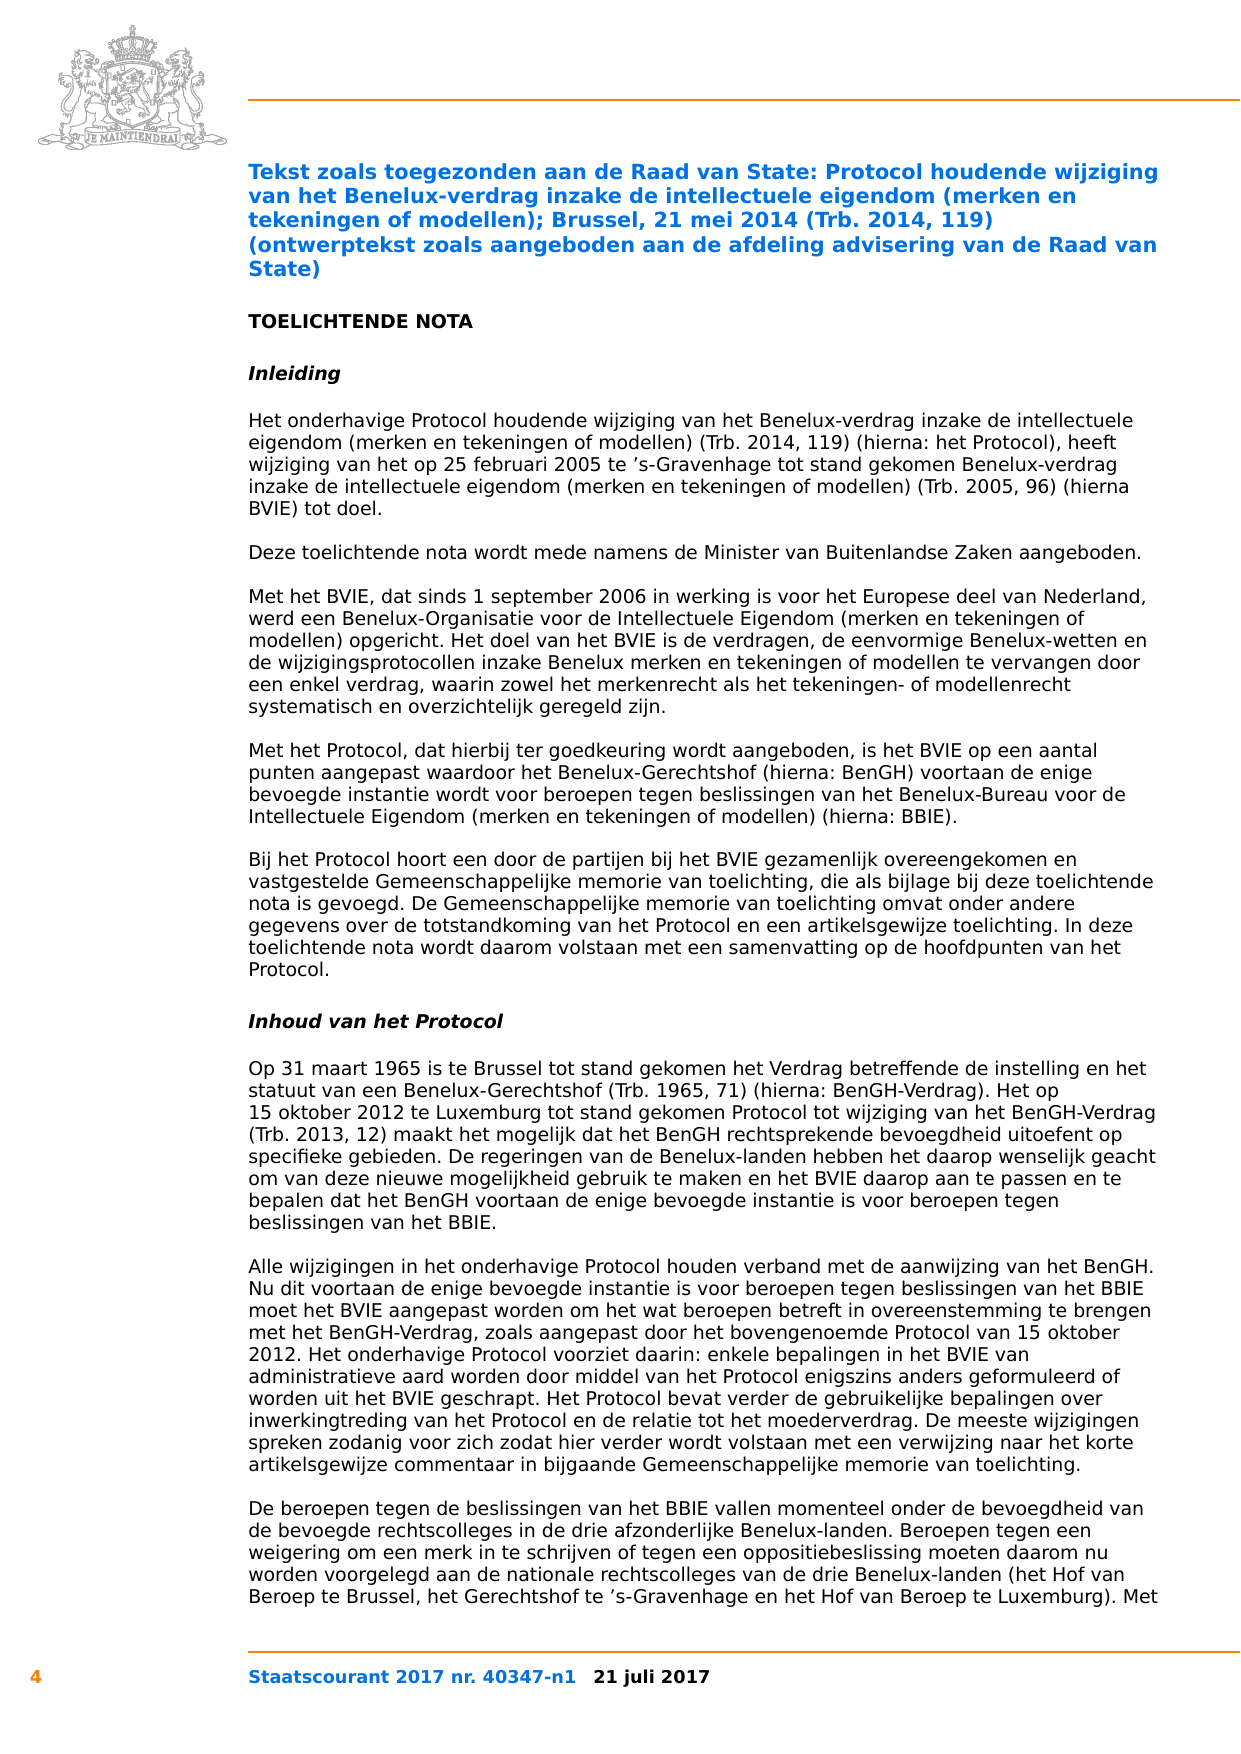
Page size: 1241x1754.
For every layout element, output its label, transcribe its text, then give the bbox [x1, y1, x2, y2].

text Alle wijzigingen in het onderhavige Protocol houden verband met de aanwijzing van het BenGH. Nu dit voortaan de enige bevoegde instantie is voor beroepen tegen beslissingen van het BBIE moet het BVIE aangepast worden om het wat beroepen betreft in overeenstemming te brengen met het BenGH-Verdrag, zoals aangepast door het bovengenoemde Protocol van 15 oktober 2012. Het onderhavige Protocol voorziet daarin: enkele bepalingen in het BVIE van administratieve aard worden door middel van het Protocol enigszins anders geformuleerd of worden uit het BVIE geschrapt. Het Protocol bevat verder de gebruikelijke bepalingen over inwerkingtreding van het Protocol en de relatie tot het moederverdrag. De meeste wijzigingen spreken zodanig voor zich zodat hier verder wordt volstaan met een verwijzing naar het korte artikelsgewijze commentaar in bijgaande Gemeenschappelijke memorie van toelichting. [248, 1256, 1163, 1476]
subtitle Tekst zoals toegezonden aan de Raad van State: Protocol houdende wijziging van het Benelux-verdrag inzake de intellectuele eigendom (merken en tekeningen of modellen); Brussel, 21 mei 2014 (Trb. 2014, 119) (ontwerptekst zoals aangeboden aan de afdeling advisering van de Raad van State) [248, 160, 1163, 281]
text Deze toelichtende nota wordt mede namens de Minister van Buitenlandse Zaken aangeboden. [248, 542, 1163, 564]
picture [38, 25, 227, 150]
text Op 31 maart 1965 is te Brussel tot stand gekomen het Verdrag betreffende de instelling en het statuut van een Benelux-Gerechtshof (Trb. 1965, 71) (hierna: BenGH-Verdrag). Het op 15 oktober 2012 te Luxemburg tot stand gekomen Protocol tot wijziging van het BenGH-Verdrag (Trb. 2013, 12) maakt het mogelijk dat het BenGH rechtsprekende bevoegdheid uitoefent op specifieke gebieden. De regeringen van de Benelux-landen hebben het daarop wenselijk geacht om van deze nieuwe mogelijkheid gebruik te maken en het BVIE daarop aan te passen en te bepalen dat het BenGH voortaan de enige bevoegde instantie is voor beroepen tegen beslissingen van het BBIE. [248, 1058, 1163, 1234]
text Het onderhavige Protocol houdende wijziging van het Benelux-verdrag inzake de intellectuele eigendom (merken en tekeningen of modellen) (Trb. 2014, 119) (hierna: het Protocol), heeft wijziging van het op 25 februari 2005 te ’s-Gravenhage tot stand gekomen Benelux-verdrag inzake de intellectuele eigendom (merken en tekeningen of modellen) (Trb. 2005, 96) (hierna BVIE) tot doel. [248, 410, 1163, 520]
subtitle Inleiding [248, 363, 1163, 385]
text Met het Protocol, dat hierbij ter goedkeuring wordt aangeboden, is het BVIE op een aantal punten aangepast waardoor het Benelux-Gerechtshof (hierna: BenGH) voortaan de enige bevoegde instantie wordt voor beroepen tegen beslissingen van het Benelux-Bureau voor de Intellectuele Eigendom (merken en tekeningen of modellen) (hierna: BBIE). [248, 739, 1163, 827]
text Bij het Protocol hoort een door de partijen bij het BVIE gezamenlijk overeengekomen en vastgestelde Gemeenschappelijke memorie van toelichting, die als bijlage bij deze toelichtende nota is gevoegd. De Gemeenschappelijke memorie van toelichting omvat onder andere gegevens over de totstandkoming van het Protocol en een artikelsgewijze toelichting. In deze toelichtende nota wordt daarom volstaan met een samenvatting op de hoofdpunten van het Protocol. [248, 849, 1163, 981]
subtitle Inhoud van het Protocol [248, 1011, 1163, 1033]
subtitle TOELICHTENDE NOTA [248, 311, 1163, 333]
text Met het BVIE, dat sinds 1 september 2006 in werking is voor het Europese deel van Nederland, werd een Benelux-Organisatie voor de Intellectuele Eigendom (merken en tekeningen of modellen) opgericht. Het doel van het BVIE is de verdragen, de eenvormige Benelux-wetten en de wijzigingsprotocollen inzake Benelux merken en tekeningen of modellen te vervangen door een enkel verdrag, waarin zowel het merkenrecht als het tekeningen- of modellenrecht systematisch en overzichtelijk geregeld zijn. [248, 586, 1163, 718]
text De beroepen tegen de beslissingen van het BBIE vallen momenteel onder de bevoegdheid van de bevoegde rechtscolleges in de drie afzonderlijke Benelux-landen. Beroepen tegen een weigering om een merk in te schrijven of tegen een oppositiebeslissing moeten daarom nu worden voorgelegd aan de nationale rechtscolleges van de drie Benelux-landen (het Hof van Beroep te Brussel, het Gerechtshof te ’s-Gravenhage en het Hof van Beroep te Luxemburg). Met [248, 1498, 1163, 1607]
